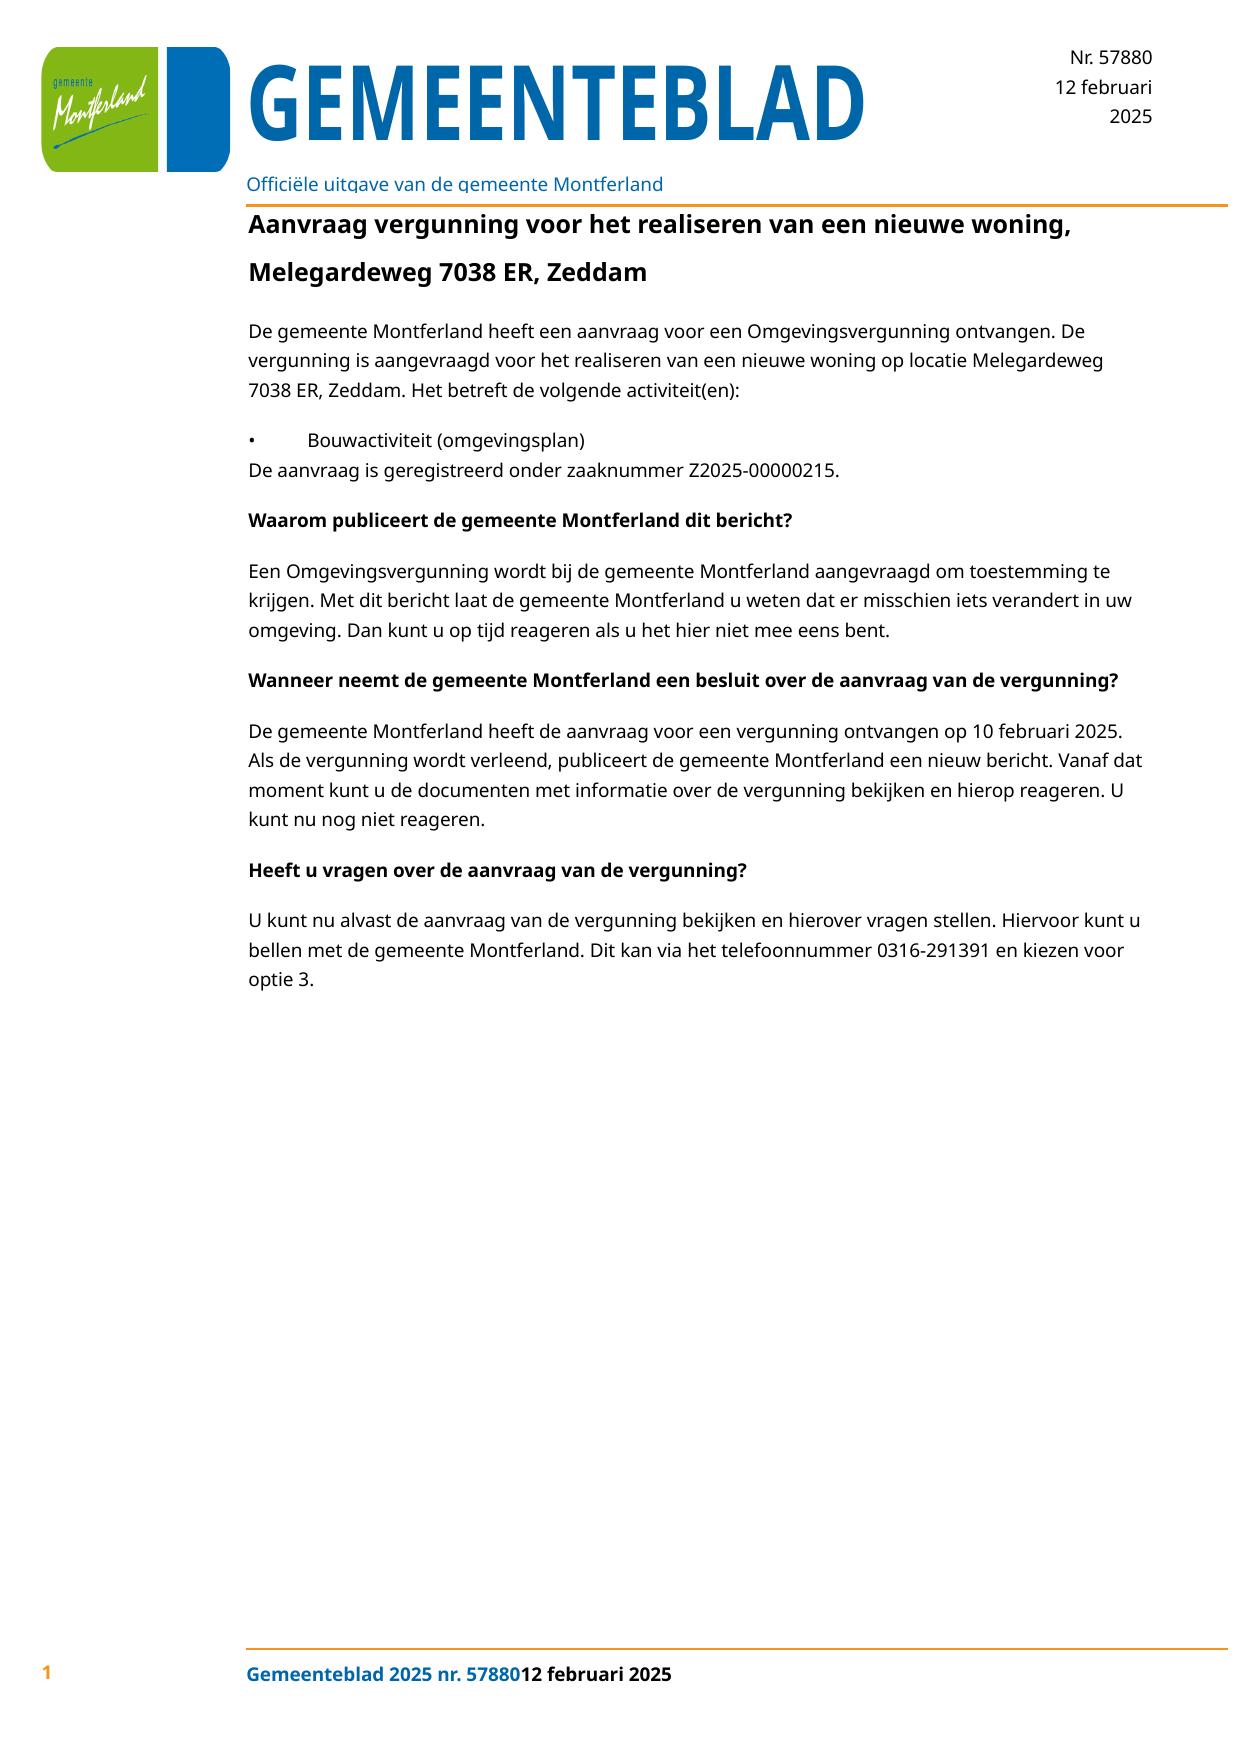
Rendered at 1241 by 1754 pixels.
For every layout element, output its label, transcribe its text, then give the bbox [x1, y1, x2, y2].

picture [41, 47, 231, 172]
text U kunt nu alvast de aanvraag van de vergunning bekijken en hierover vragen stellen. Hiervoor kunt u bellen met de gemeente Montferland. Dit kan via het telefoonnummer 0316-291391 en kiezen voor optie 3. [248, 907, 1152, 992]
text Waarom publiceert de gemeente Montferland dit bericht? [248, 507, 1152, 533]
text De gemeente Montferland heeft een aanvraag voor een Omgevingsvergunning ontvangen. De vergunning is aangevraagd voor het realiseren van een nieuwe woning op locatie Melegardeweg 7038 ER, Zeddam. Het betreft de volgende activiteit(en): [248, 318, 1152, 403]
text Een Omgevingsvergunning wordt bij de gemeente Montferland aangevraagd om toestemming te krijgen. Met dit bericht laat de gemeente Montferland u weten dat er misschien iets verandert in uw omgeving. Dan kunt u op tijd reageren als u het hier niet mee eens bent. [248, 558, 1152, 643]
text Aanvraag vergunning voor het realiseren van een nieuwe woning, Melegardeweg 7038 ER, Zeddam [248, 207, 1152, 288]
text Heeft u vragen over de aanvraag van de vergunning? [248, 857, 1152, 883]
text Wanneer neemt de gemeente Montferland een besluit over de aanvraag van de vergunning? [248, 667, 1152, 693]
list Bouwactiviteit (omgevingsplan) [248, 427, 1152, 453]
text De gemeente Montferland heeft de aanvraag voor een vergunning ontvangen op 10 februari 2025. Als de vergunning wordt verleend, publiceert de gemeente Montferland een nieuw bericht. Vanaf dat moment kunt u de documenten met informatie over de vergunning bekijken en hierop reageren. U kunt nu nog niet reageren. [248, 718, 1152, 832]
text De aanvraag is geregistreerd onder zaaknummer Z2025-00000215. [248, 457, 1152, 483]
